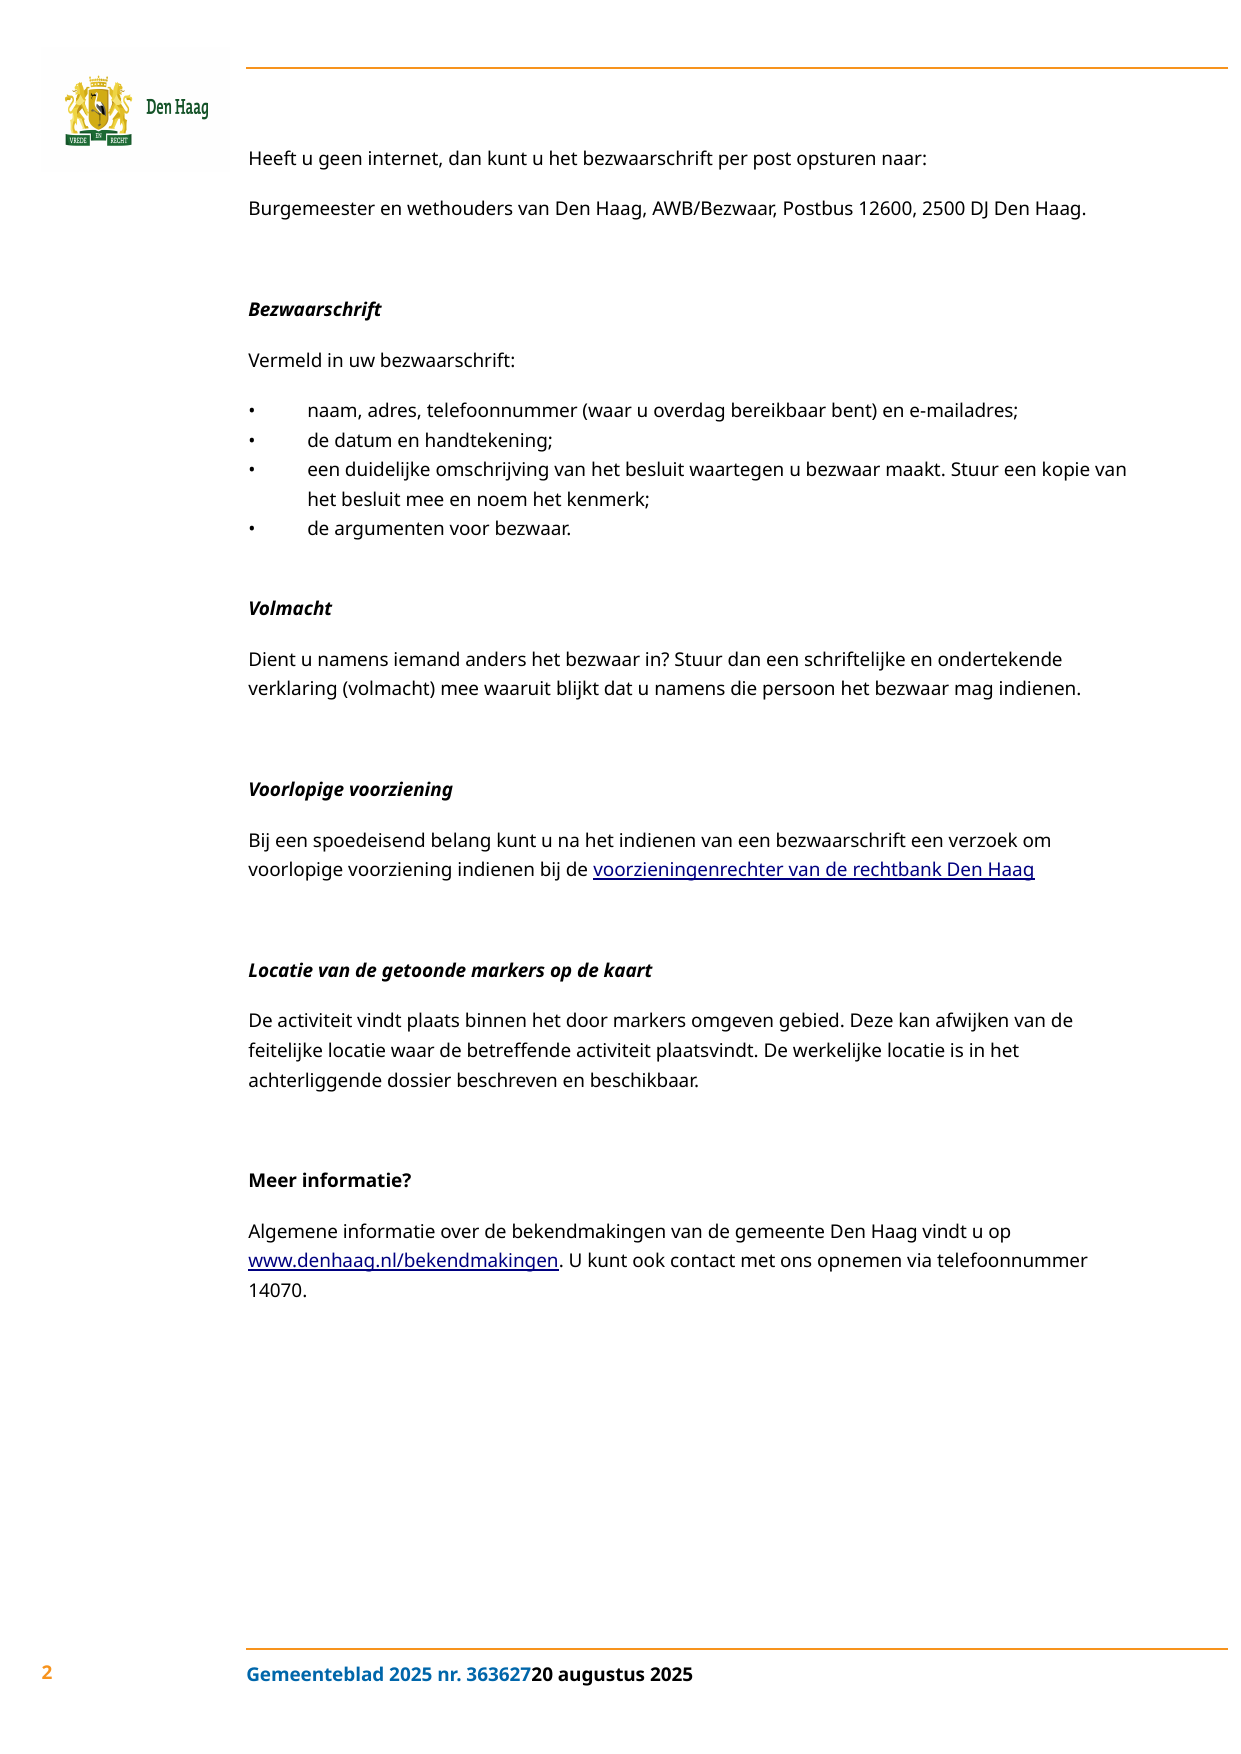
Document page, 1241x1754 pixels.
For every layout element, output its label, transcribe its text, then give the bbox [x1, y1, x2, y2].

text Vermeld in uw bezwaarschrift: [248, 347, 1152, 373]
text Volmacht [248, 596, 1152, 621]
text Voorlopige voorziening [248, 776, 1152, 802]
text De activiteit vindt plaats binnen het door markers omgeven gebied. Deze kan afwijken van de feitelijke locatie waar de betreffende activiteit plaatsvindt. De werkelijke locatie is in het achterliggende dossier beschreven en beschikbaar. [248, 1008, 1152, 1093]
picture [41, 47, 231, 172]
text Bezwaarschrift [248, 296, 1152, 322]
list een duidelijke omschrijving van het besluit waartegen u bezwaar maakt. Stuur een kopie van het besluit mee en noem het kenmerk; [248, 456, 1152, 512]
list de datum en handtekening; [248, 427, 1152, 453]
text Heeft u geen internet, dan kunt u het bezwaarschrift per post opsturen naar: [248, 145, 1152, 171]
text Meer informatie? [248, 1168, 1152, 1193]
list de argumenten voor bezwaar. [248, 516, 1152, 541]
text Dient u namens iemand anders het bezwaar in? Stuur dan een schriftelijke en ondertekende verklaring (volmacht) mee waaruit blijkt dat u namens die persoon het bezwaar mag indienen. [248, 646, 1152, 701]
text Algemene informatie over de bekendmakingen van de gemeente Den Haag vindt u op www.denhaag.nl/bekendmakingen. U kunt ook contact met ons opnemen via telefoonnummer 14070. [248, 1218, 1152, 1303]
text Locatie van de getoonde markers op de kaart [248, 957, 1152, 983]
text Bij een spoedeisend belang kunt u na het indienen van een bezwaarschrift een verzoek om voorlopige voorziening indienen bij de voorzieningenrechter van de rechtbank Den Haag [248, 827, 1152, 882]
text Burgemeester en wethouders van Den Haag, AWB/Bezwaar, Postbus 12600, 2500 DJ Den Haag. [248, 196, 1152, 221]
list naam, adres, telefoonnummer (waar u overdag bereikbaar bent) en e-mailadres; [248, 397, 1152, 423]
